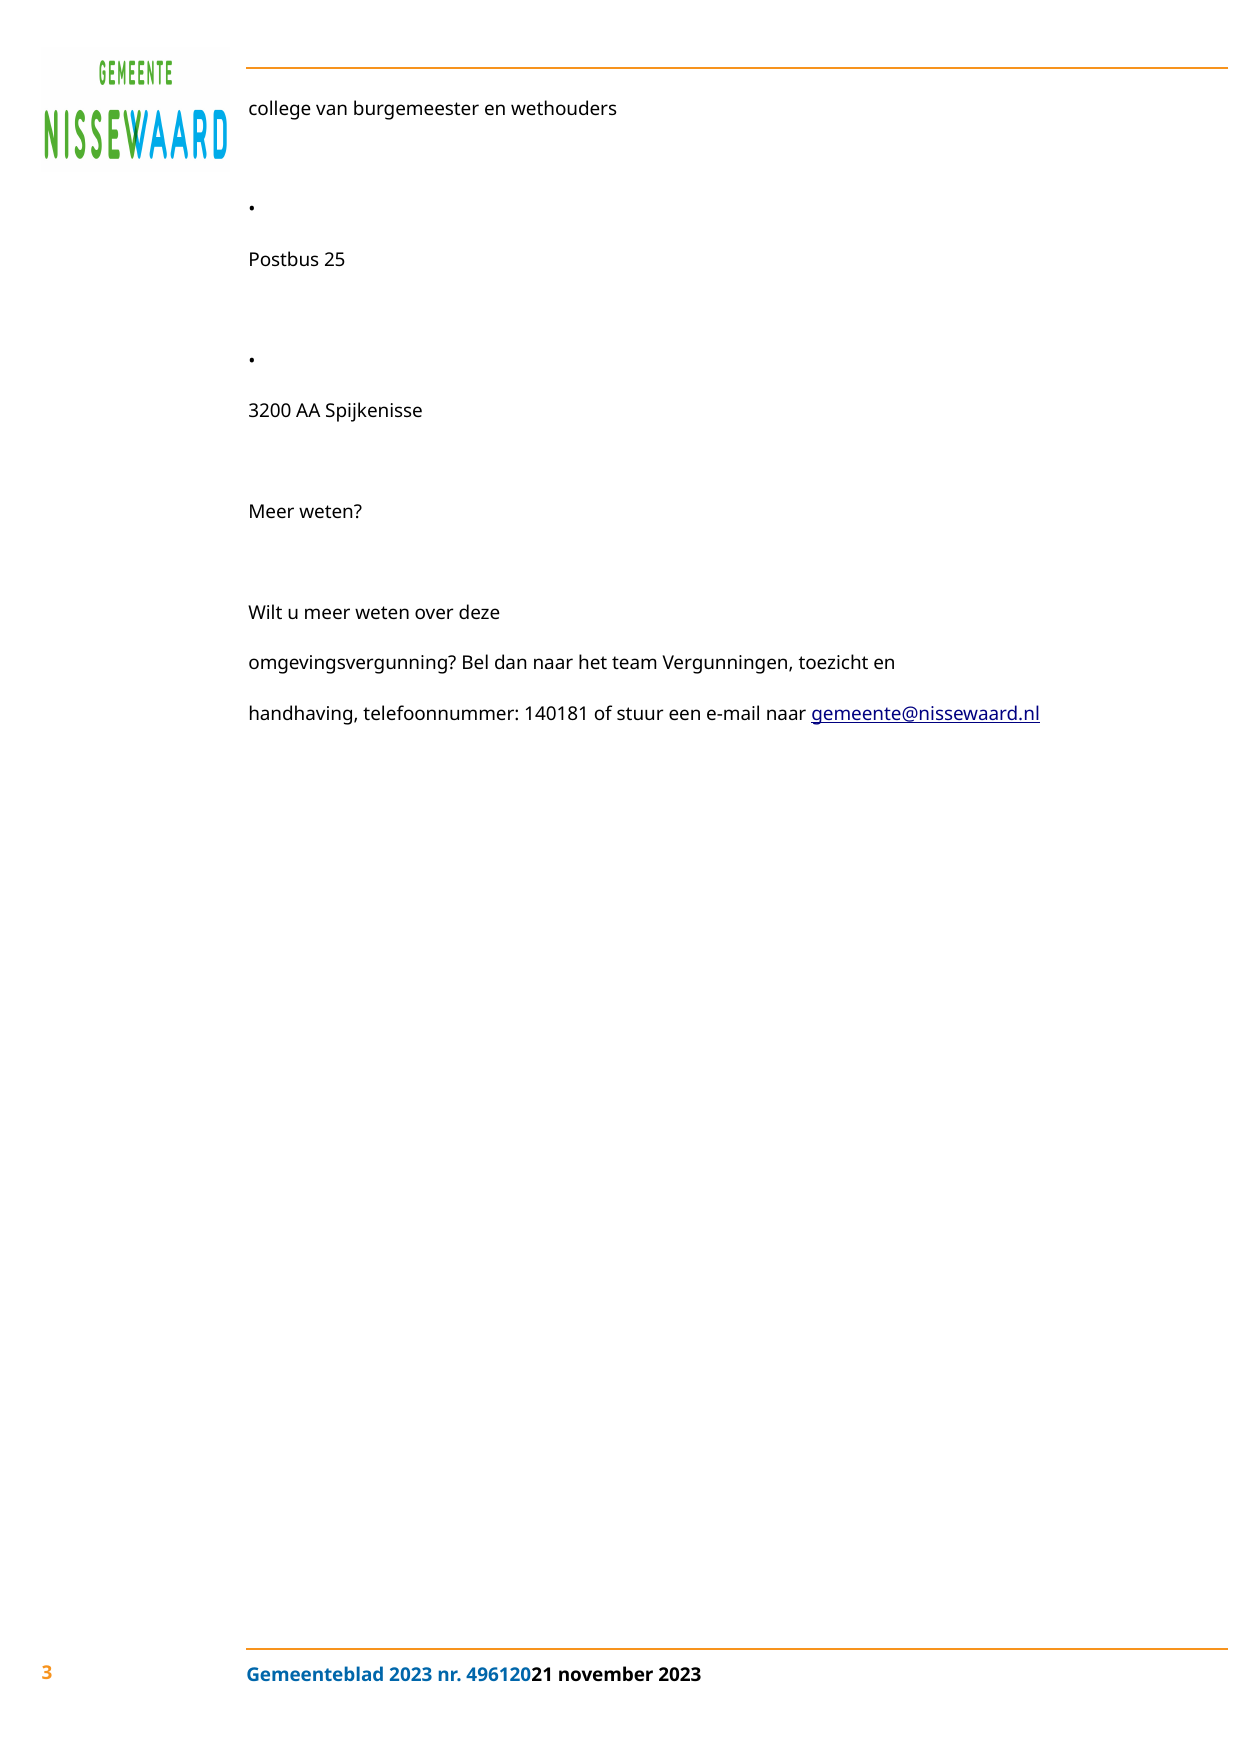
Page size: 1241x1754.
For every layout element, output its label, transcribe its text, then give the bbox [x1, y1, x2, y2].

picture [41, 47, 231, 172]
text Postbus 25 [248, 246, 1152, 272]
text handhaving, telefoonnummer: 140181 of stuur een e-mail naar gemeente@nissewaard.nl [248, 700, 1152, 726]
text college van burgemeester en wethouders [248, 95, 1152, 121]
text • [248, 347, 1152, 373]
text Meer weten? [248, 498, 1152, 524]
text omgevingsvergunning? Bel dan naar het team Vergunningen, toezicht en [248, 649, 1152, 675]
text Wilt u meer weten over deze [248, 599, 1152, 625]
text • [248, 196, 1152, 221]
text 3200 AA Spijkenisse [248, 397, 1152, 423]
